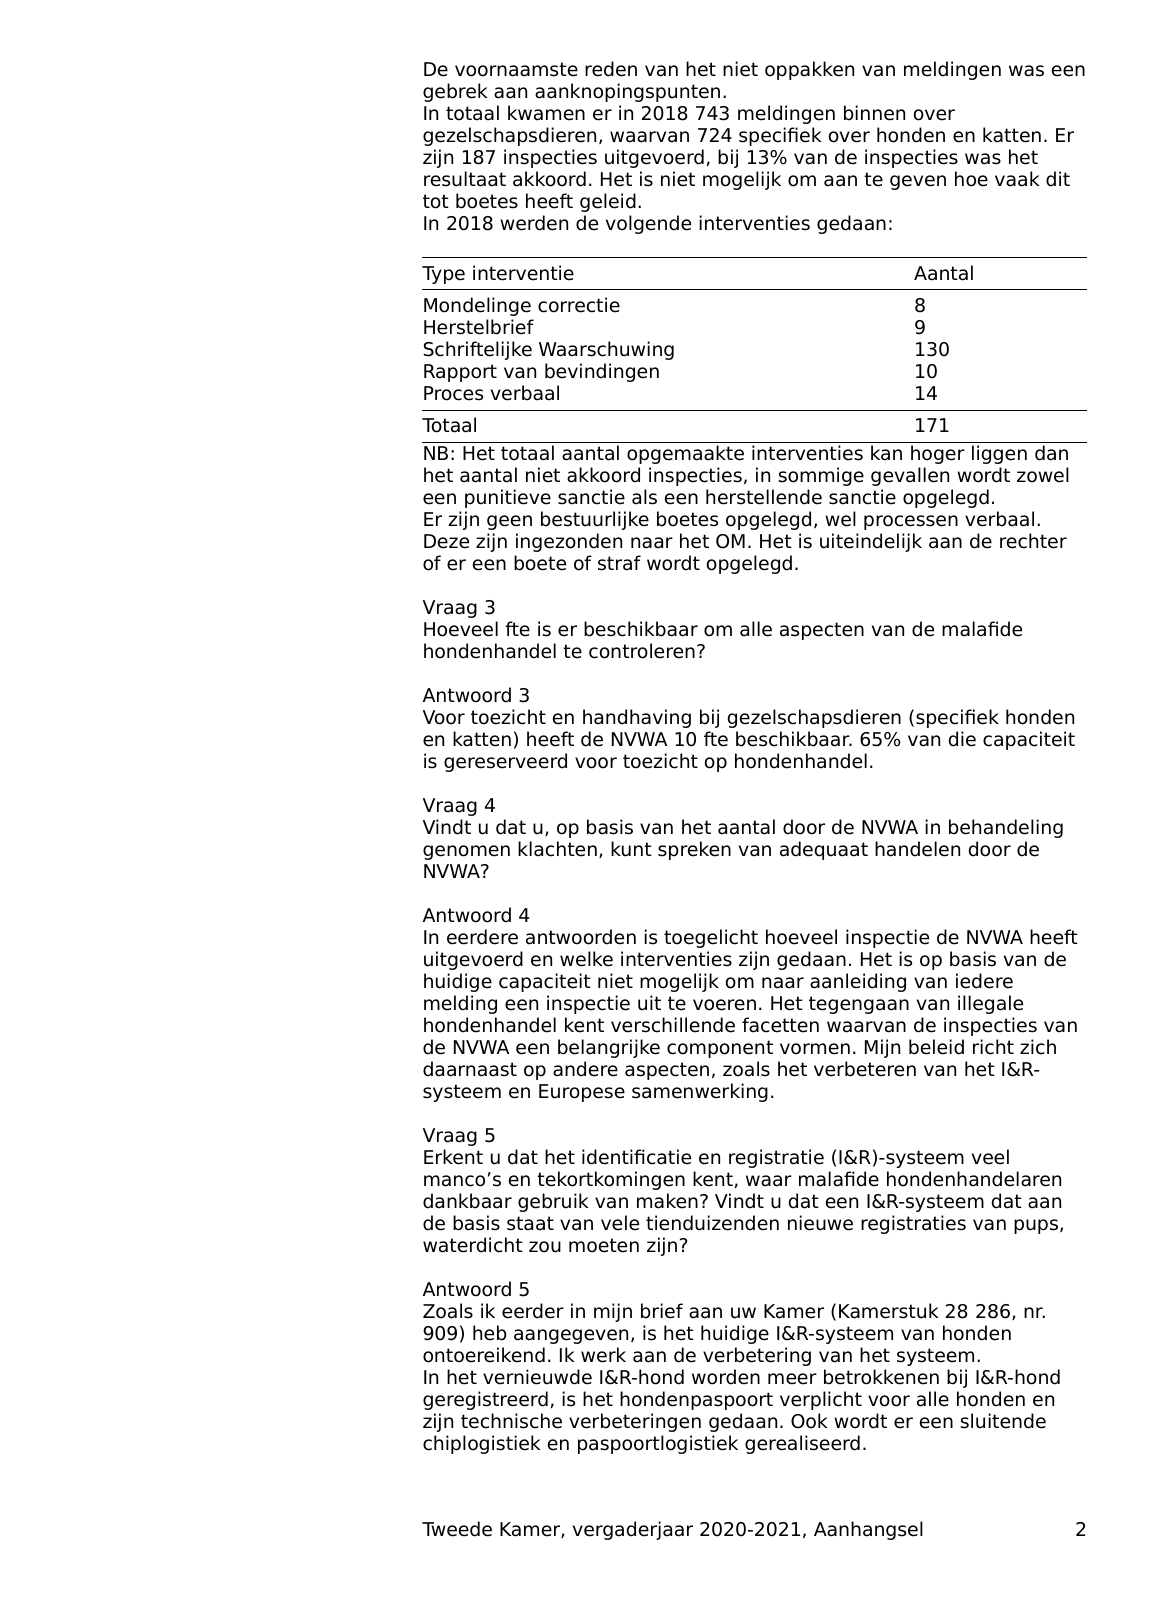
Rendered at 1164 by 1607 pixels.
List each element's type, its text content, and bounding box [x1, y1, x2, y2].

text Vraag 4 [422, 795, 1087, 817]
table_header Type interventie [422, 258, 908, 289]
text Vraag 3 [422, 597, 1087, 619]
table_cell Schriftelijke Waarschuwing [422, 339, 908, 361]
text Er zijn geen bestuurlijke boetes opgelegd, wel processen verbaal. Deze zijn ingezonden naar het OM. Het is uiteindelijk aan de rechter of er een boete of straf wordt opgelegd. [422, 509, 1087, 575]
text In totaal kwamen er in 2018 743 meldingen binnen over gezelschapsdieren, waarvan 724 specifiek over honden en katten. Er zijn 187 inspecties uitgevoerd, bij 13% van de inspecties was het resultaat akkoord. Het is niet mogelijk om aan te geven hoe vaak dit tot boetes heeft geleid. [422, 103, 1087, 213]
text NB: Het totaal aantal opgemaakte interventies kan hoger liggen dan het aantal niet akkoord inspecties, in sommige gevallen wordt zowel een punitieve sanctie als een herstellende sanctie opgelegd. [422, 443, 1087, 509]
text Erkent u dat het identificatie en registratie (I&R)-systeem veel manco’s en tekortkomingen kent, waar malafide hondenhandelaren dankbaar gebruik van maken? Vindt u dat een I&R-systeem dat aan de basis staat van vele tienduizenden nieuwe registraties van pups, waterdicht zou moeten zijn? [422, 1147, 1087, 1257]
table_cell Totaal [422, 411, 908, 442]
text Antwoord 4 [422, 905, 1087, 927]
text De voornaamste reden van het niet oppakken van meldingen was een gebrek aan aanknopingspunten. [422, 59, 1087, 103]
text Antwoord 3 [422, 685, 1087, 707]
table_cell Rapport van bevindingen [422, 361, 908, 383]
table_cell 14 [908, 383, 1087, 409]
text Vindt u dat u, op basis van het aantal door de NVWA in behandeling genomen klachten, kunt spreken van adequaat handelen door de NVWA? [422, 817, 1087, 883]
text Vraag 5 [422, 1125, 1087, 1147]
text Voor toezicht en handhaving bij gezelschapsdieren (specifiek honden en katten) heeft de NVWA 10 fte beschikbaar. 65% van die capaciteit is gereserveerd voor toezicht op hondenhandel. [422, 707, 1087, 773]
text Antwoord 5 [422, 1279, 1087, 1301]
text Zoals ik eerder in mijn brief aan uw Kamer (Kamerstuk 28 286, nr. 909) heb aangegeven, is het huidige I&R-systeem van honden ontoereikend. Ik werk aan de verbetering van het systeem. [422, 1301, 1087, 1367]
table_cell 8 [908, 290, 1087, 317]
table_header Aantal [908, 258, 1087, 289]
table_cell 171 [908, 411, 1087, 442]
table_cell Proces verbaal [422, 383, 908, 409]
text In het vernieuwde I&R-hond worden meer betrokkenen bij I&R-hond geregistreerd, is het hondenpaspoort verplicht voor alle honden en zijn technische verbeteringen gedaan. Ook wordt er een sluitende chiplogistiek en paspoortlogistiek gerealiseerd. [422, 1367, 1087, 1455]
table_cell Mondelinge correctie [422, 290, 908, 317]
table_cell Herstelbrief [422, 317, 908, 339]
text Hoeveel fte is er beschikbaar om alle aspecten van de malafide hondenhandel te controleren? [422, 619, 1087, 663]
table_cell 9 [908, 317, 1087, 339]
table_cell 10 [908, 361, 1087, 383]
text In 2018 werden de volgende interventies gedaan: [422, 213, 1087, 235]
table_cell 130 [908, 339, 1087, 361]
text In eerdere antwoorden is toegelicht hoeveel inspectie de NVWA heeft uitgevoerd en welke interventies zijn gedaan. Het is op basis van de huidige capaciteit niet mogelijk om naar aanleiding van iedere melding een inspectie uit te voeren. Het tegengaan van illegale hondenhandel kent verschillende facetten waarvan de inspecties van de NVWA een belangrijke component vormen. Mijn beleid richt zich daarnaast op andere aspecten, zoals het verbeteren van het I&R-systeem en Europese samenwerking. [422, 927, 1087, 1103]
